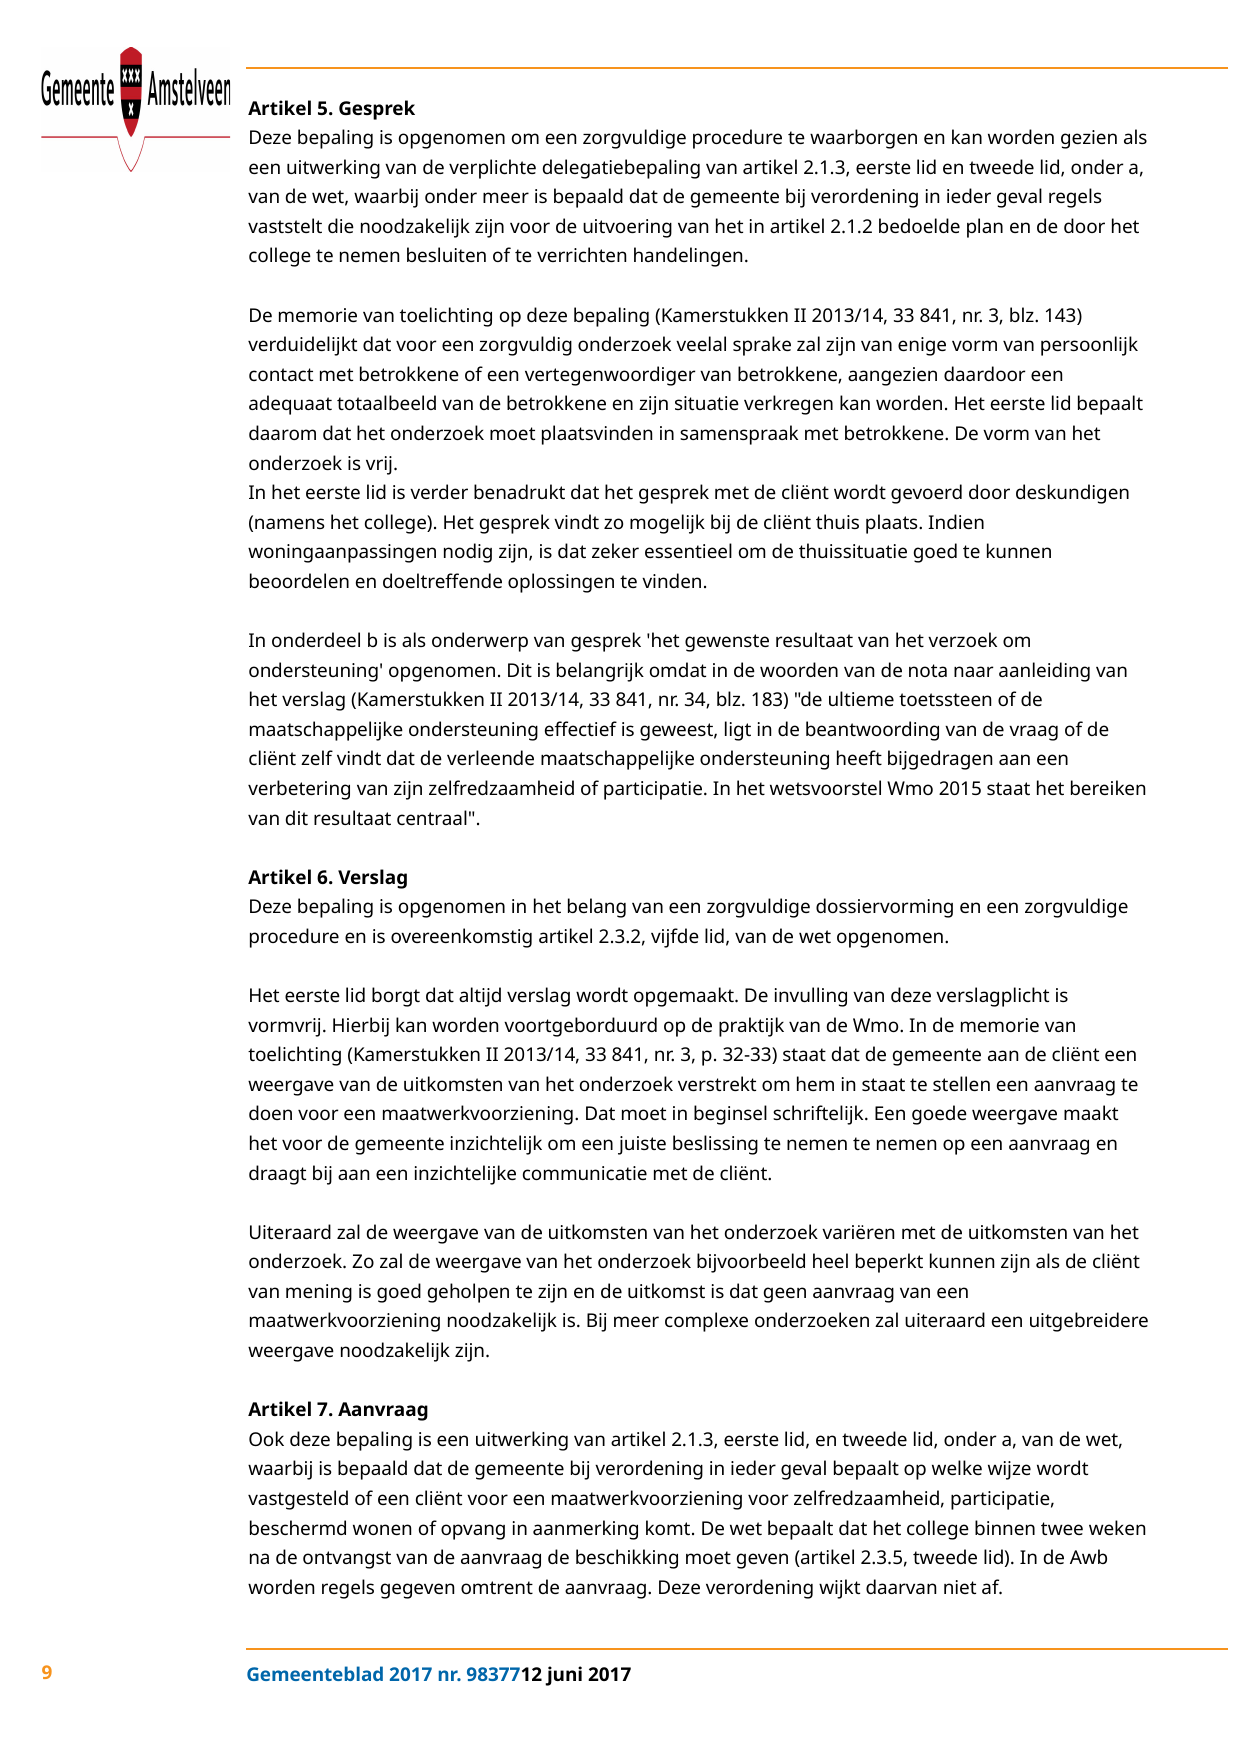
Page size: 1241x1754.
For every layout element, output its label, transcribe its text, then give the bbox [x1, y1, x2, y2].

text Ook deze bepaling is een uitwerking van artikel 2.1.3, eerste lid, en tweede lid, onder a, van de wet, waarbij is bepaald dat de gemeente bij verordening in ieder geval bepaalt op welke wijze wordt vastgesteld of een cliënt voor een maatwerkvoorziening voor zelfredzaamheid, participatie, beschermd wonen of opvang in aanmerking komt. De wet bepaalt dat het college binnen twee weken na de ontvangst van de aanvraag de beschikking moet geven (artikel 2.3.5, tweede lid). In de Awb worden regels gegeven omtrent de aanvraag. Deze verordening wijkt daarvan niet af. [248, 1426, 1152, 1600]
text Deze bepaling is opgenomen in het belang van een zorgvuldige dossiervorming en een zorgvuldige procedure en is overeenkomstig artikel 2.3.2, vijfde lid, van de wet opgenomen. [248, 893, 1152, 949]
text Artikel 6. Verslag [248, 864, 1152, 890]
picture [41, 47, 231, 172]
text De memorie van toelichting op deze bepaling (Kamerstukken II 2013/14, 33 841, nr. 3, blz. 143) verduidelijkt dat voor een zorgvuldig onderzoek veelal sprake zal zijn van enige vorm van persoonlijk contact met betrokkene of een vertegenwoordiger van betrokkene, aangezien daardoor een adequaat totaalbeeld van de betrokkene en zijn situatie verkregen kan worden. Het eerste lid bepaalt daarom dat het onderzoek moet plaatsvinden in samenspraak met betrokkene. De vorm van het onderzoek is vrij. [248, 302, 1152, 476]
text Deze bepaling is opgenomen om een zorgvuldige procedure te waarborgen en kan worden gezien als een uitwerking van de verplichte delegatiebepaling van artikel 2.1.3, eerste lid en tweede lid, onder a, van de wet, waarbij onder meer is bepaald dat de gemeente bij verordening in ieder geval regels vaststelt die noodzakelijk zijn voor de uitvoering van het in artikel 2.1.2 bedoelde plan en de door het college te nemen besluiten of te verrichten handelingen. [248, 124, 1152, 268]
text Artikel 7. Aanvraag [248, 1396, 1152, 1422]
text Het eerste lid borgt dat altijd verslag wordt opgemaakt. De invulling van deze verslagplicht is vormvrij. Hierbij kan worden voortgeborduurd op de praktijk van de Wmo. In de memorie van toelichting (Kamerstukken II 2013/14, 33 841, nr. 3, p. 32-33) staat dat de gemeente aan de cliënt een weergave van de uitkomsten van het onderzoek verstrekt om hem in staat te stellen een aanvraag te doen voor een maatwerkvoorziening. Dat moet in beginsel schriftelijk. Een goede weergave maakt het voor de gemeente inzichtelijk om een juiste beslissing te nemen te nemen op een aanvraag en draagt bij aan een inzichtelijke communicatie met de cliënt. [248, 982, 1152, 1186]
text In het eerste lid is verder benadrukt dat het gesprek met de cliënt wordt gevoerd door deskundigen (namens het college). Het gesprek vindt zo mogelijk bij de cliënt thuis plaats. Indien woningaanpassingen nodig zijn, is dat zeker essentieel om de thuissituatie goed te kunnen beoordelen en doeltreffende oplossingen te vinden. [248, 479, 1152, 594]
text Artikel 5. Gesprek [248, 95, 1152, 121]
text In onderdeel b is als onderwerp van gesprek 'het gewenste resultaat van het verzoek om ondersteuning' opgenomen. Dit is belangrijk omdat in de woorden van de nota naar aanleiding van het verslag (Kamerstukken II 2013/14, 33 841, nr. 34, blz. 183) "de ultieme toetssteen of de maatschappelijke ondersteuning effectief is geweest, ligt in de beantwoording van de vraag of de cliënt zelf vindt dat de verleende maatschappelijke ondersteuning heeft bijgedragen aan een verbetering van zijn zelfredzaamheid of participatie. In het wetsvoorstel Wmo 2015 staat het bereiken van dit resultaat centraal". [248, 627, 1152, 831]
text Uiteraard zal de weergave van de uitkomsten van het onderzoek variëren met de uitkomsten van het onderzoek. Zo zal de weergave van het onderzoek bijvoorbeeld heel beperkt kunnen zijn als de cliënt van mening is goed geholpen te zijn en de uitkomst is dat geen aanvraag van een maatwerkvoorziening noodzakelijk is. Bij meer complexe onderzoeken zal uiteraard een uitgebreidere weergave noodzakelijk zijn. [248, 1219, 1152, 1363]
